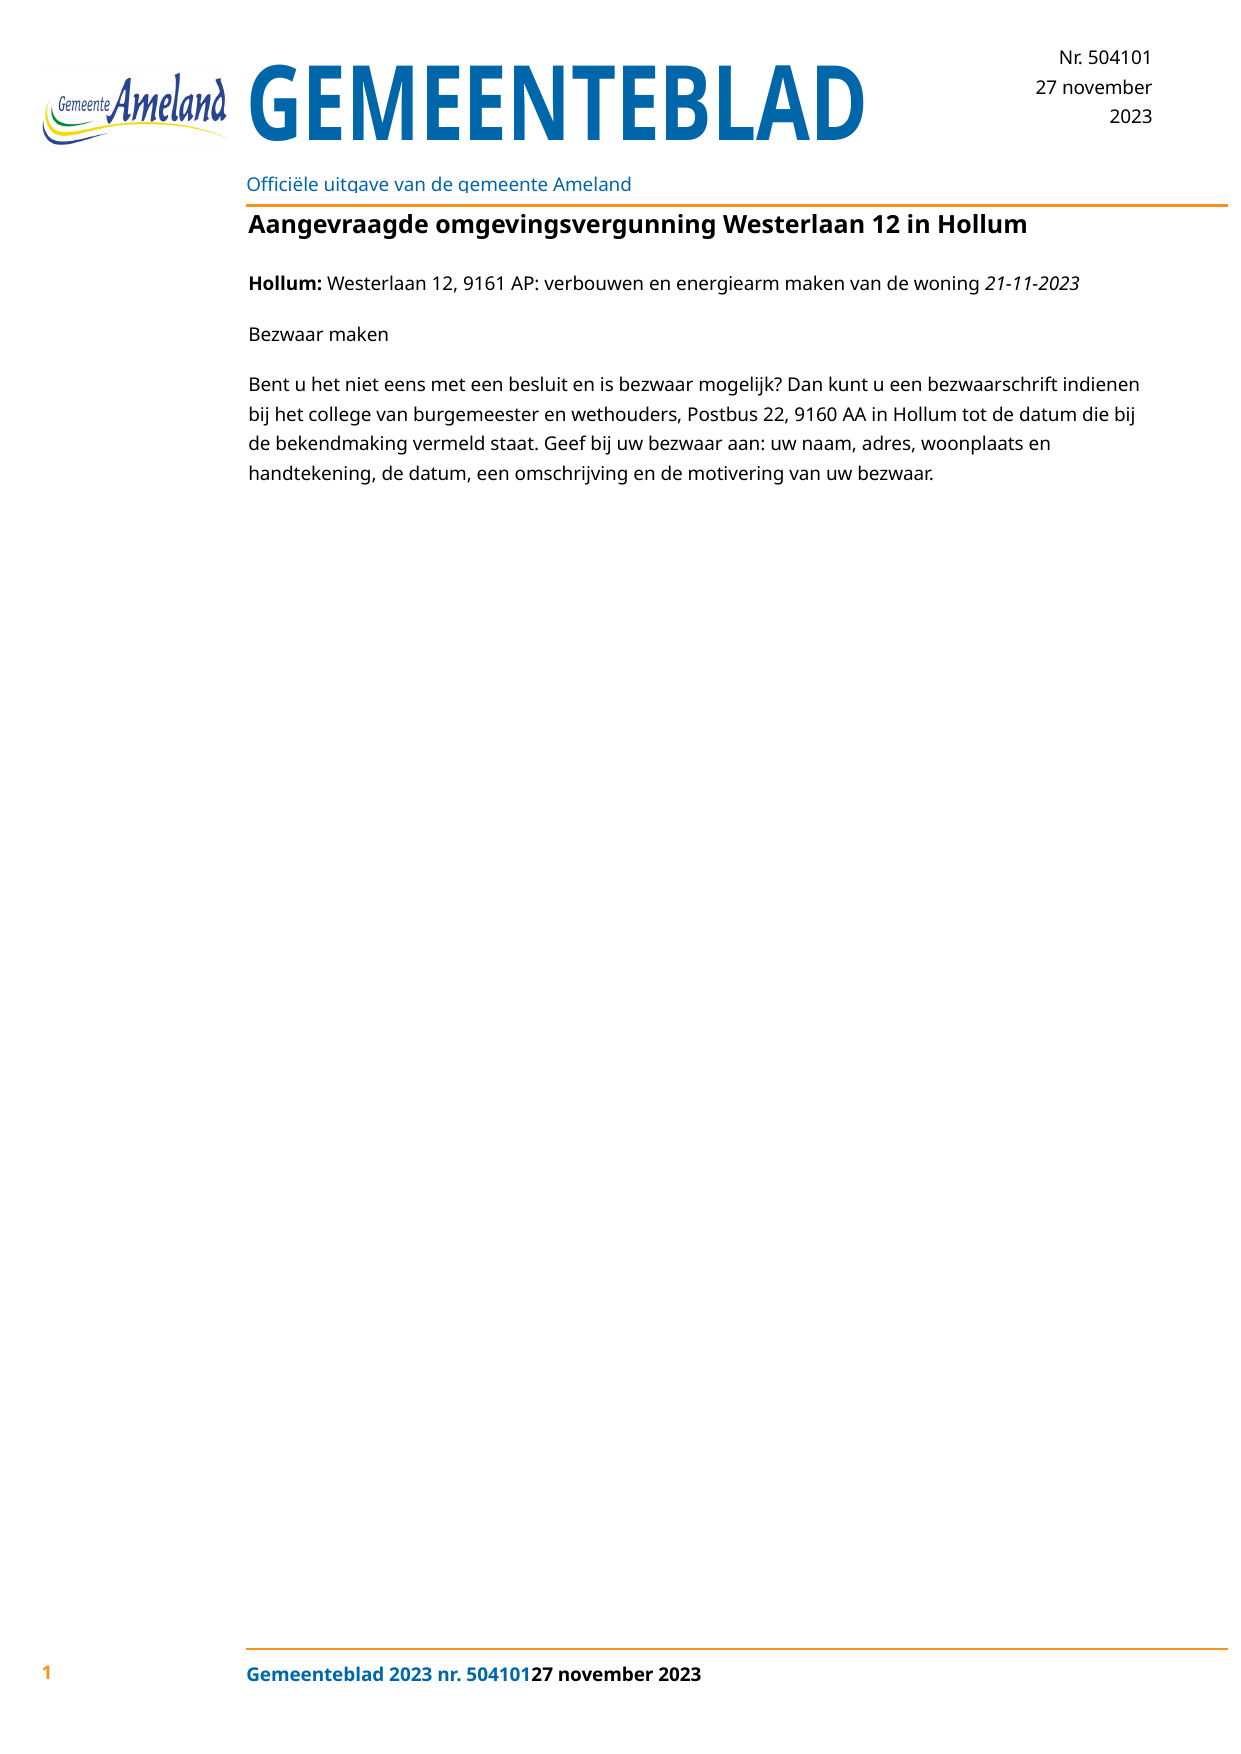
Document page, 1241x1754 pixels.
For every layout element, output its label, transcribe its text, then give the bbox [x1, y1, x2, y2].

text Hollum: Westerlaan 12, 9161 AP: verbouwen en energiearm maken van de woning 21-11-2023 [248, 270, 1152, 296]
picture [41, 47, 231, 172]
text Aangevraagde omgevingsvergunning Westerlaan 12 in Hollum [248, 207, 1152, 241]
text Bent u het niet eens met een besluit en is bezwaar mogelijk? Dan kunt u een bezwaarschrift indienen bij het college van burgemeester en wethouders, Postbus 22, 9160 AA in Hollum tot de datum die bij de bekendmaking vermeld staat. Geef bij uw bezwaar aan: uw naam, adres, woonplaats en handtekening, de datum, een omschrijving en de motivering van uw bezwaar. [248, 371, 1152, 486]
text Bezwaar maken [248, 321, 1152, 346]
